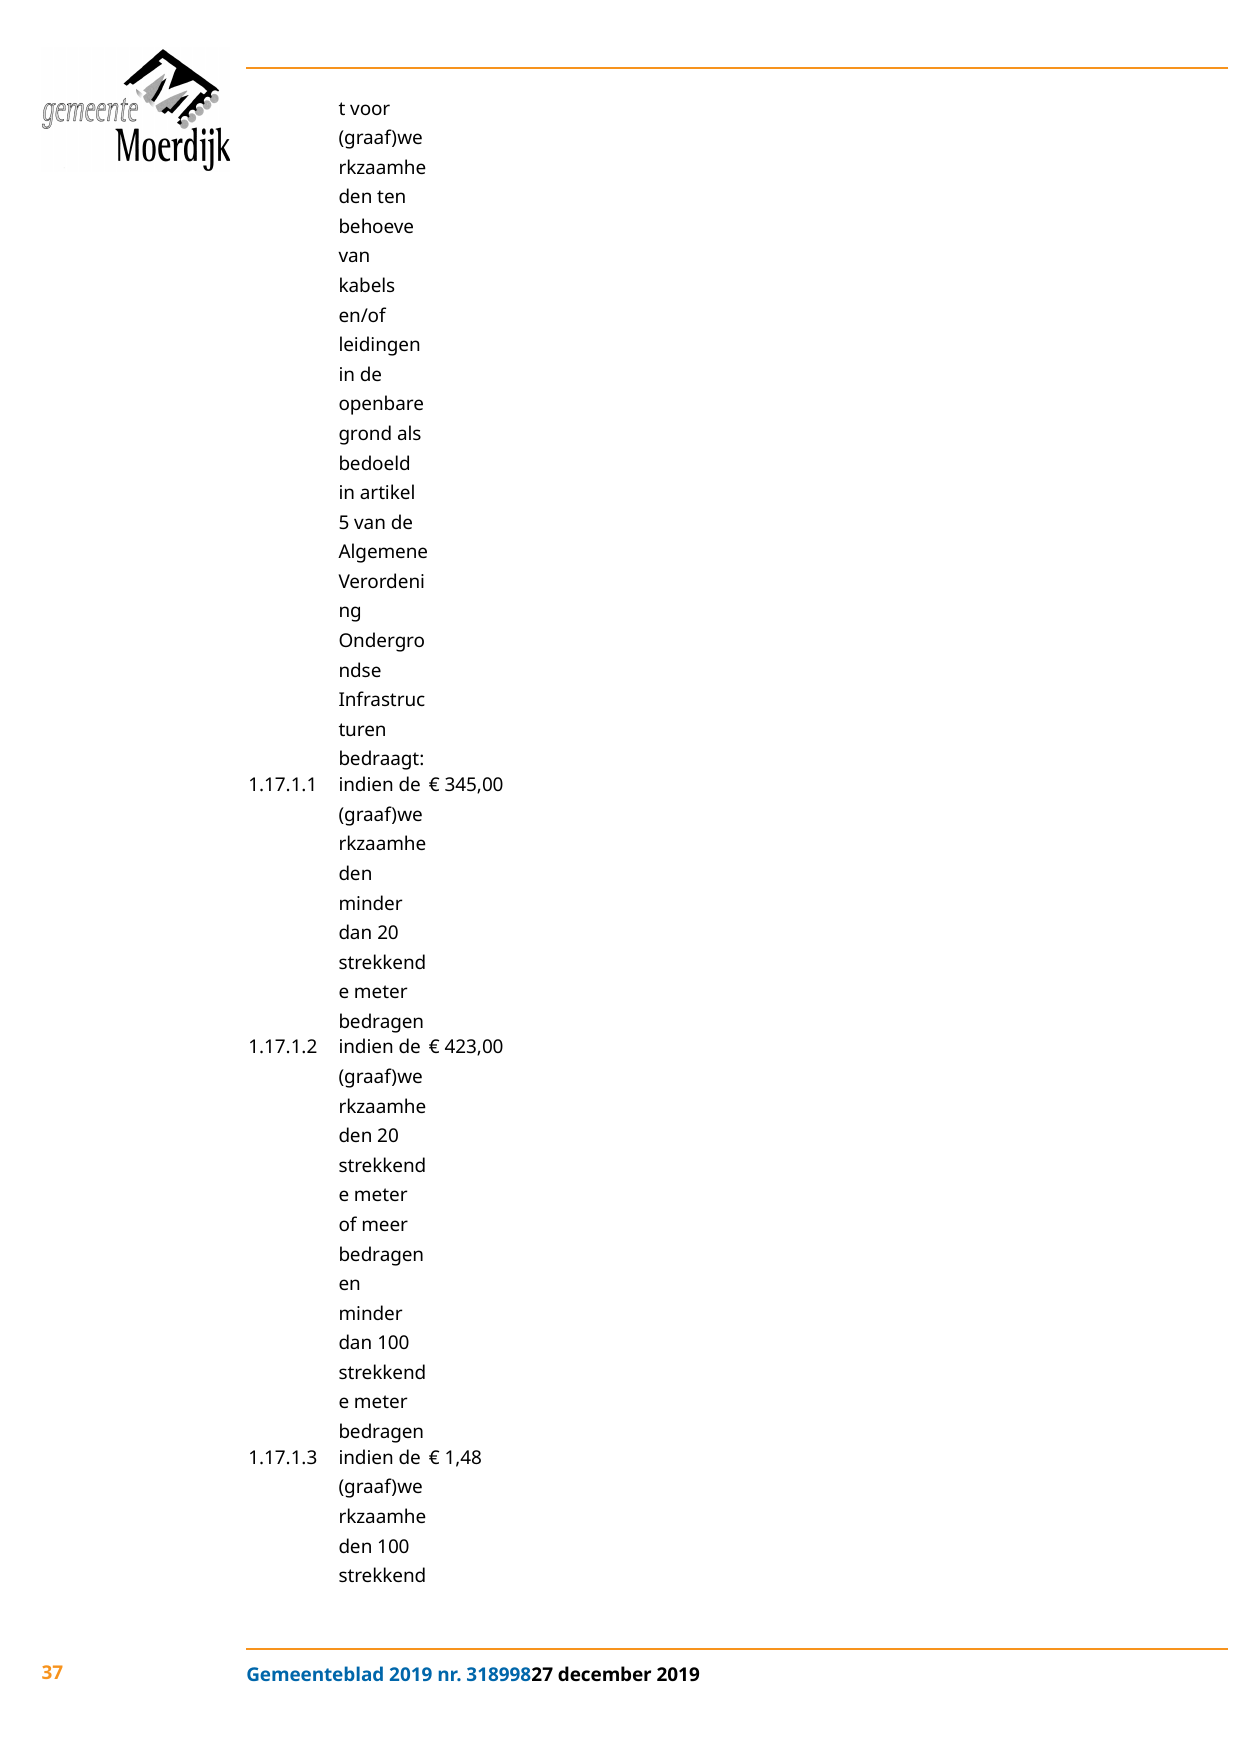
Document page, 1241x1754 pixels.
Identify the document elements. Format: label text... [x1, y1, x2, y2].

table_cell 1.17.1.1 [248, 771, 338, 1034]
table_cell 1.17.1.2 [248, 1034, 338, 1444]
table_cell t voor (graaf)werkzaamheden ten behoeve van kabels en/of leidingen in de openbare grond als bedoeld in artikel 5 van de Algemene Verordening Ondergrondse Infrastructuren bedraagt: [338, 95, 429, 771]
table_cell 1.17.1.3 [248, 1444, 338, 1588]
table_cell € 423,00 [429, 1034, 519, 1444]
table_cell € 1,48 [429, 1444, 519, 1588]
picture [41, 47, 231, 172]
table_cell indien de (graaf)werkzaamheden 20 strekkende meter of meer bedragen en minder dan 100 strekkende meter bedragen [338, 1034, 429, 1444]
table_cell € 345,00 [429, 771, 519, 1034]
table_cell [248, 95, 338, 771]
table_cell indien de (graaf)werkzaamheden minder dan 20 strekkende meter bedragen [338, 771, 429, 1034]
table_cell indien de (graaf)werkzaamheden 100 strekkend [338, 1444, 429, 1588]
table_cell [429, 95, 519, 771]
